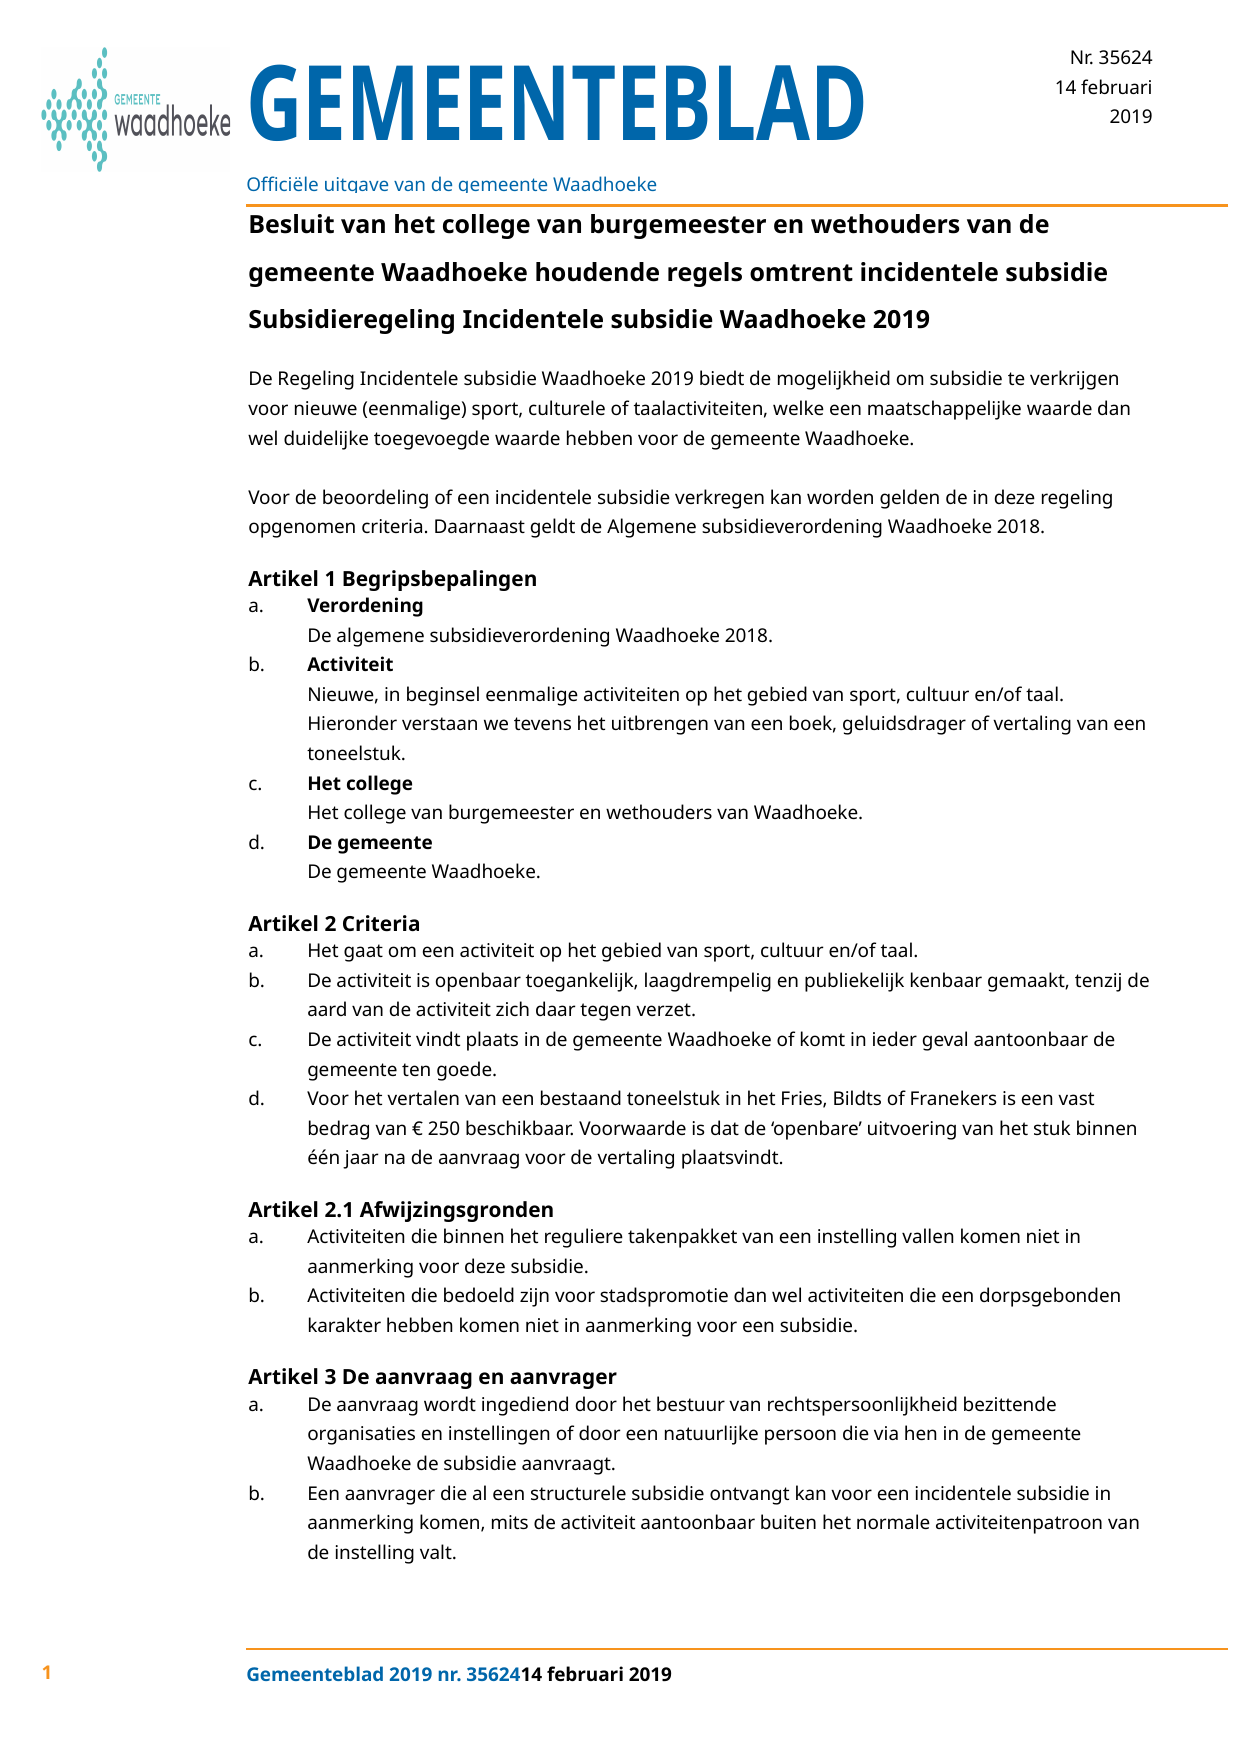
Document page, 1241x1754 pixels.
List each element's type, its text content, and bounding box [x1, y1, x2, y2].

list Het gaat om een activiteit op het gebied van sport, cultuur en/of taal. [248, 937, 1152, 963]
list De aanvraag wordt ingediend door het bestuur van rechtspersoonlijkheid bezittende organisaties en instellingen of door een natuurlijke persoon die via hen in de gemeente Waadhoeke de subsidie aanvraagt. [248, 1391, 1152, 1476]
list Nieuwe, in beginsel eenmalige activiteiten op het gebied van sport, cultuur en/of taal. Hieronder verstaan we tevens het uitbrengen van een boek, geluidsdrager of vertaling van een toneelstuk. [248, 681, 1152, 766]
list Een aanvrager die al een structurele subsidie ontvangt kan voor een incidentele subsidie in aanmerking komen, mits de activiteit aantoonbaar buiten het normale activiteitenpatroon van de instelling valt. [248, 1480, 1152, 1564]
text Voor de beoordeling of een incidentele subsidie verkregen kan worden gelden de in deze regeling opgenomen criteria. Daarnaast geldt de Algemene subsidieverordening Waadhoeke 2018. [248, 484, 1152, 539]
list Activiteiten die bedoeld zijn voor stadspromotie dan wel activiteiten die een dorpsgebonden karakter hebben komen niet in aanmerking voor een subsidie. [248, 1282, 1152, 1338]
text Artikel 3 De aanvraag en aanvrager [248, 1362, 1152, 1391]
list Verordening [248, 592, 1152, 618]
list Activiteiten die binnen het reguliere takenpakket van een instelling vallen komen niet in aanmerking voor deze subsidie. [248, 1223, 1152, 1279]
list De gemeente Waadhoeke. [248, 858, 1152, 884]
list De activiteit is openbaar toegankelijk, laagdrempelig en publiekelijk kenbaar gemaakt, tenzij de aard van de activiteit zich daar tegen verzet. [248, 967, 1152, 1022]
list De gemeente [248, 829, 1152, 855]
text Artikel 2.1 Afwijzingsgronden [248, 1195, 1152, 1223]
text Artikel 1 Begripsbepalingen [248, 564, 1152, 592]
text Artikel 2 Criteria [248, 909, 1152, 937]
list Activiteit [248, 651, 1152, 677]
list Het college [248, 770, 1152, 796]
list Voor het vertalen van een bestaand toneelstuk in het Fries, Bildts of Franekers is een vast bedrag van € 250 beschikbaar. Voorwaarde is dat de ‘openbare’ uitvoering van het stuk binnen één jaar na de aanvraag voor de vertaling plaatsvindt. [248, 1085, 1152, 1170]
list De activiteit vindt plaats in de gemeente Waadhoeke of komt in ieder geval aantoonbaar de gemeente ten goede. [248, 1026, 1152, 1081]
text Besluit van het college van burgemeester en wethouders van de gemeente Waadhoeke houdende regels omtrent incidentele subsidie Subsidieregeling Incidentele subsidie Waadhoeke 2019 [248, 207, 1152, 336]
list Het college van burgemeester en wethouders van Waadhoeke. [248, 799, 1152, 825]
list De algemene subsidieverordening Waadhoeke 2018. [248, 622, 1152, 648]
text De Regeling Incidentele subsidie Waadhoeke 2019 biedt de mogelijkheid om subsidie te verkrijgen voor nieuwe (eenmalige) sport, culturele of taalactiviteiten, welke een maatschappelijke waarde dan wel duidelijke toegevoegde waarde hebben voor de gemeente Waadhoeke. [248, 366, 1152, 450]
picture [41, 47, 231, 172]
